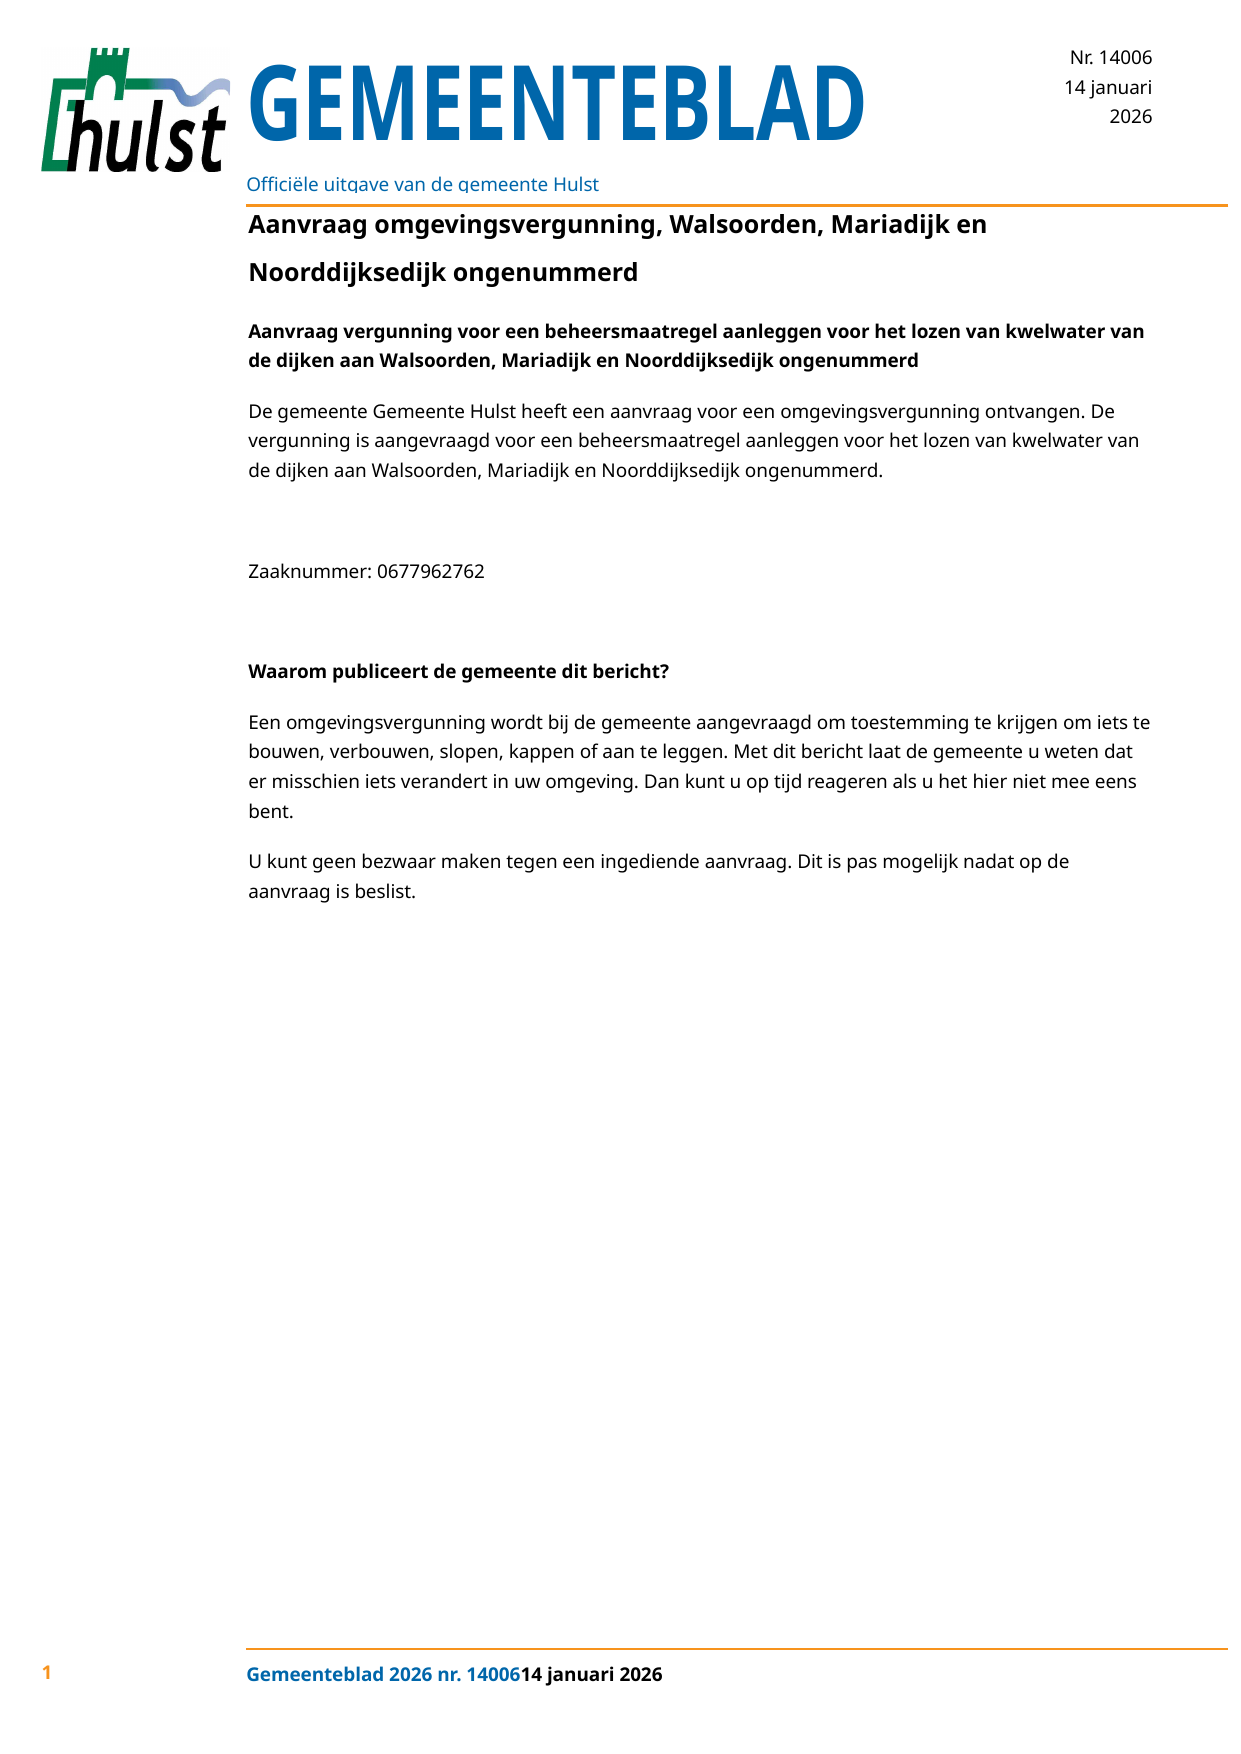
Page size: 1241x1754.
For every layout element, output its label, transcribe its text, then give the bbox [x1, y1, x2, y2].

text De gemeente Gemeente Hulst heeft een aanvraag voor een omgevingsvergunning ontvangen. De vergunning is aangevraagd voor een beheersmaatregel aanleggen voor het lozen van kwelwater van de dijken aan Walsoorden, Mariadijk en Noorddijksedijk ongenummerd. [248, 398, 1152, 483]
text U kunt geen bezwaar maken tegen een ingediende aanvraag. Dit is pas mogelijk nadat op de aanvraag is beslist. [248, 848, 1152, 904]
text Zaaknummer: 0677962762 [248, 558, 1152, 584]
text Aanvraag vergunning voor een beheersmaatregel aanleggen voor het lozen van kwelwater van de dijken aan Walsoorden, Mariadijk en Noorddijksedijk ongenummerd [248, 318, 1152, 373]
text Waarom publiceert de gemeente dit bericht? [248, 659, 1152, 684]
text Een omgevingsvergunning wordt bij de gemeente aangevraagd om toestemming te krijgen om iets te bouwen, verbouwen, slopen, kappen of aan te leggen. Met dit bericht laat de gemeente u weten dat er misschien iets verandert in uw omgeving. Dan kunt u op tijd reageren als u het hier niet mee eens bent. [248, 709, 1152, 824]
text Aanvraag omgevingsvergunning, Walsoorden, Mariadijk en Noorddijksedijk ongenummerd [248, 207, 1152, 288]
picture [41, 47, 231, 172]
